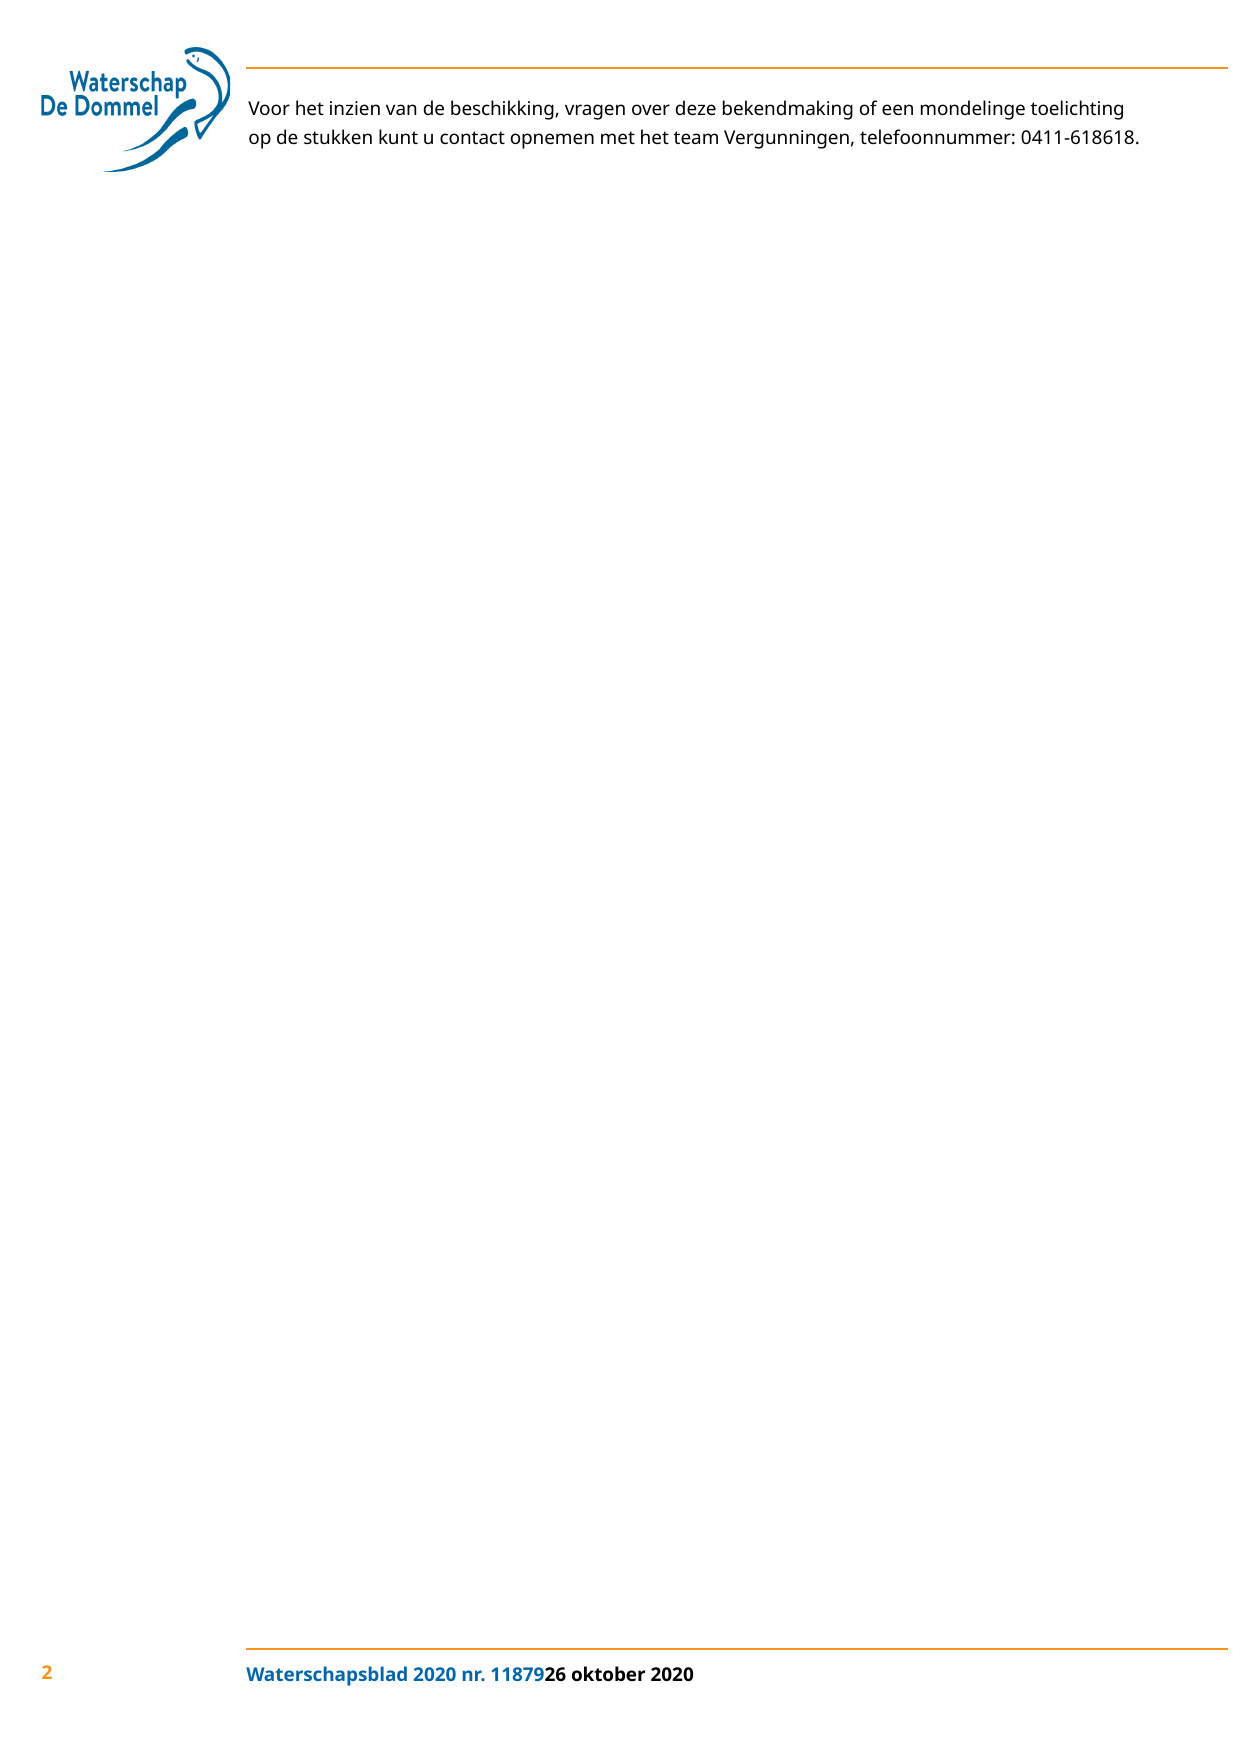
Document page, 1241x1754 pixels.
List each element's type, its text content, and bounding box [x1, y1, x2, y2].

picture [198, 118, 210, 131]
picture [45, 99, 51, 111]
text Voor het inzien van de beschikking, vragen over deze bekendmaking of een mondelinge toelichting op de stukken kunt u contact opnemen met het team Vergunningen, telefoonnummer: 0411-618618. [248, 95, 1152, 150]
picture [41, 47, 231, 172]
picture [204, 47, 231, 76]
